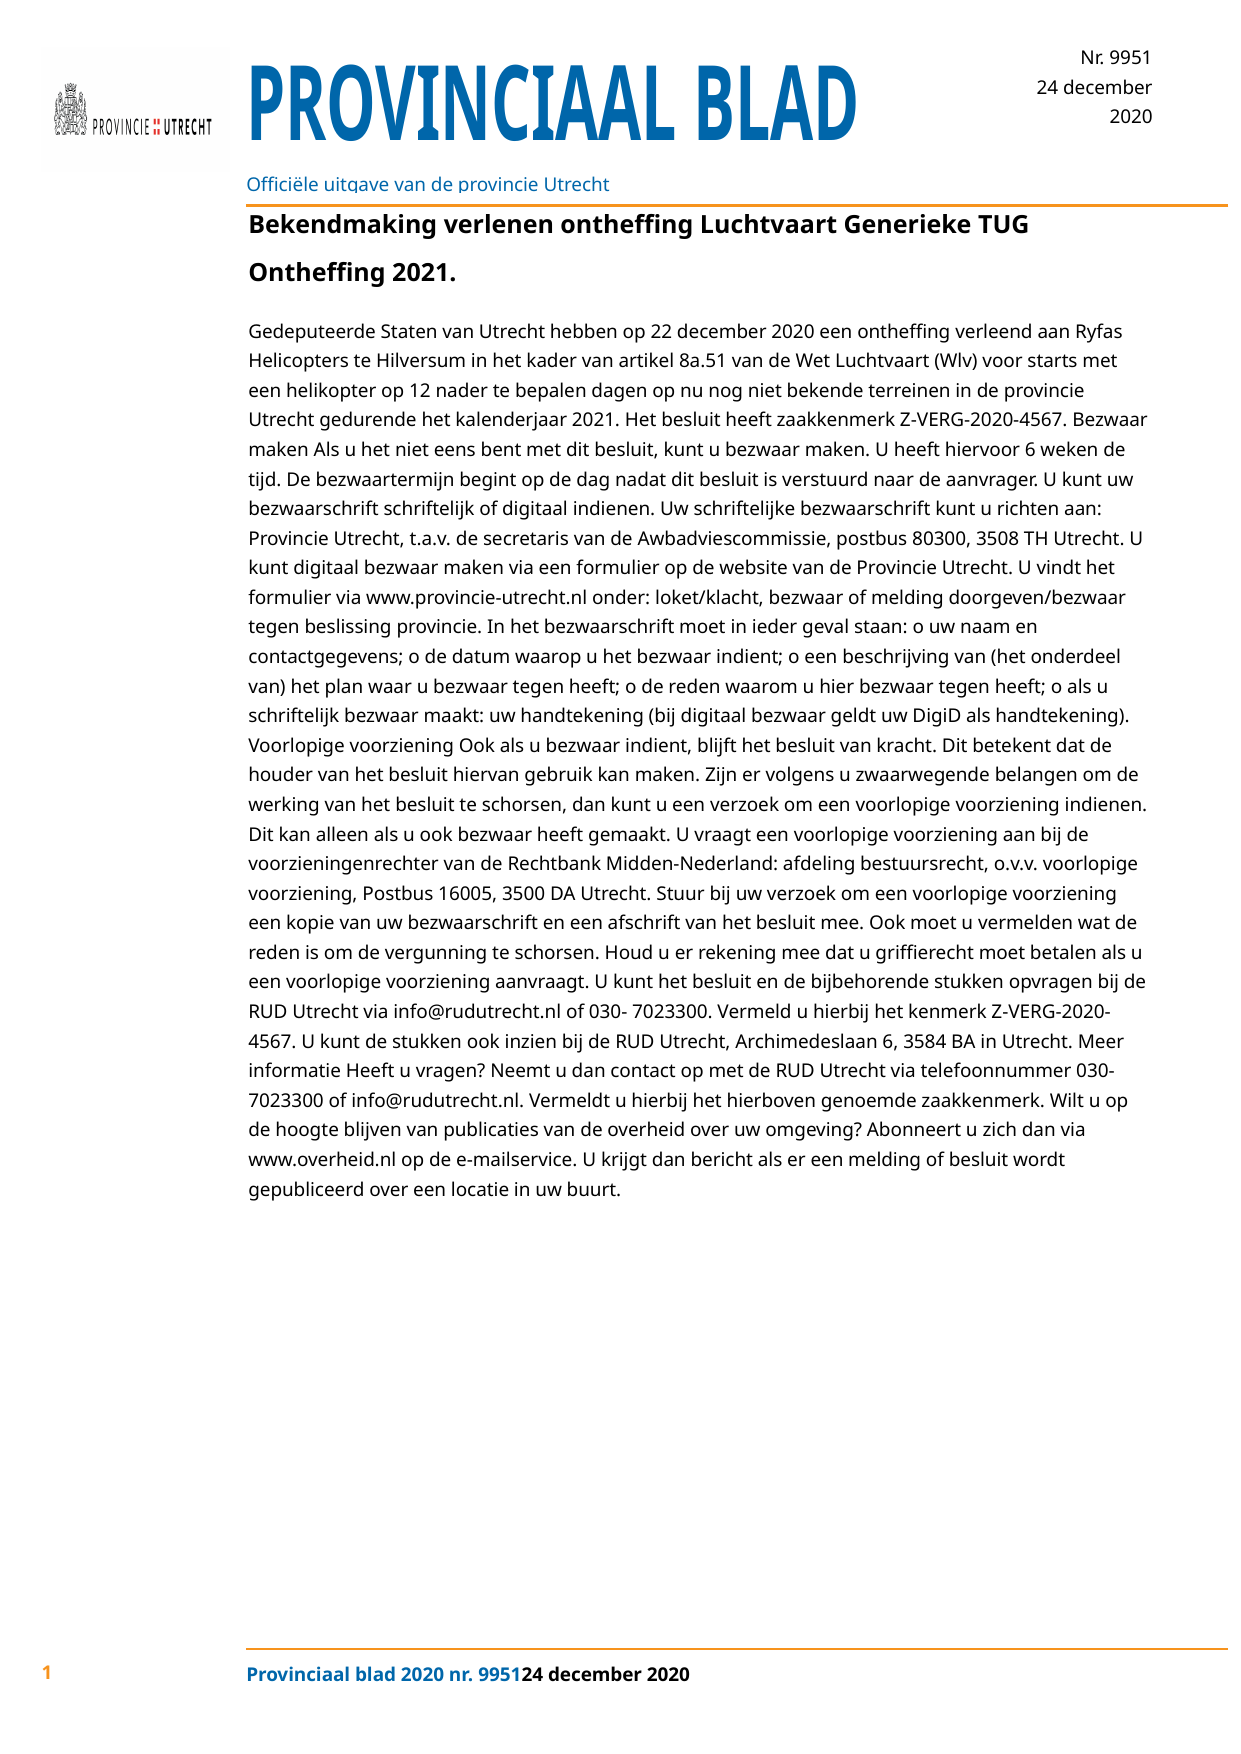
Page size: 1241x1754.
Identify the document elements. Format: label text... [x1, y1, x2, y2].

picture [41, 47, 231, 172]
text Gedeputeerde Staten van Utrecht hebben op 22 december 2020 een ontheffing verleend aan Ryfas Helicopters te Hilversum in het kader van artikel 8a.51 van de Wet Luchtvaart (Wlv) voor starts met een helikopter op 12 nader te bepalen dagen op nu nog niet bekende terreinen in de provincie Utrecht gedurende het kalenderjaar 2021. Het besluit heeft zaakkenmerk Z-VERG-2020-4567. Bezwaar maken Als u het niet eens bent met dit besluit, kunt u bezwaar maken. U heeft hiervoor 6 weken de tijd. De bezwaartermijn begint op de dag nadat dit besluit is verstuurd naar de aanvrager. U kunt uw bezwaarschrift schriftelijk of digitaal indienen. Uw schriftelijke bezwaarschrift kunt u richten aan: Provincie Utrecht, t.a.v. de secretaris van de Awbadviescommissie, postbus 80300, 3508 TH Utrecht. U kunt digitaal bezwaar maken via een formulier op de website van de Provincie Utrecht. U vindt het formulier via www.provincie-utrecht.nl onder: loket/klacht, bezwaar of melding doorgeven/bezwaar tegen beslissing provincie. In het bezwaarschrift moet in ieder geval staan: o uw naam en contactgegevens; o de datum waarop u het bezwaar indient; o een beschrijving van (het onderdeel van) het plan waar u bezwaar tegen heeft; o de reden waarom u hier bezwaar tegen heeft; o als u schriftelijk bezwaar maakt: uw handtekening (bij digitaal bezwaar geldt uw DigiD als handtekening). Voorlopige voorziening Ook als u bezwaar indient, blijft het besluit van kracht. Dit betekent dat de houder van het besluit hiervan gebruik kan maken. Zijn er volgens u zwaarwegende belangen om de werking van het besluit te schorsen, dan kunt u een verzoek om een voorlopige voorziening indienen. Dit kan alleen als u ook bezwaar heeft gemaakt. U vraagt een voorlopige voorziening aan bij de voorzieningenrechter van de Rechtbank Midden-Nederland: afdeling bestuursrecht, o.v.v. voorlopige voorziening, Postbus 16005, 3500 DA Utrecht. Stuur bij uw verzoek om een voorlopige voorziening een kopie van uw bezwaarschrift en een afschrift van het besluit mee. Ook moet u vermelden wat de reden is om de vergunning te schorsen. Houd u er rekening mee dat u griffierecht moet betalen als u een voorlopige voorziening aanvraagt. U kunt het besluit en de bijbehorende stukken opvragen bij de RUD Utrecht via info@rudutrecht.nl of 030- 7023300. Vermeld u hierbij het kenmerk Z-VERG-2020-4567. U kunt de stukken ook inzien bij de RUD Utrecht, Archimedeslaan 6, 3584 BA in Utrecht. Meer informatie Heeft u vragen? Neemt u dan contact op met de RUD Utrecht via telefoonnummer 030-7023300 of info@rudutrecht.nl. Vermeldt u hierbij het hierboven genoemde zaakkenmerk. Wilt u op de hoogte blijven van publicaties van de overheid over uw omgeving? Abonneert u zich dan via www.overheid.nl op de e-mailservice. U krijgt dan bericht als er een melding of besluit wordt gepubliceerd over een locatie in uw buurt. [248, 318, 1152, 1202]
text Bekendmaking verlenen ontheffing Luchtvaart Generieke TUG Ontheffing 2021. [248, 207, 1152, 288]
